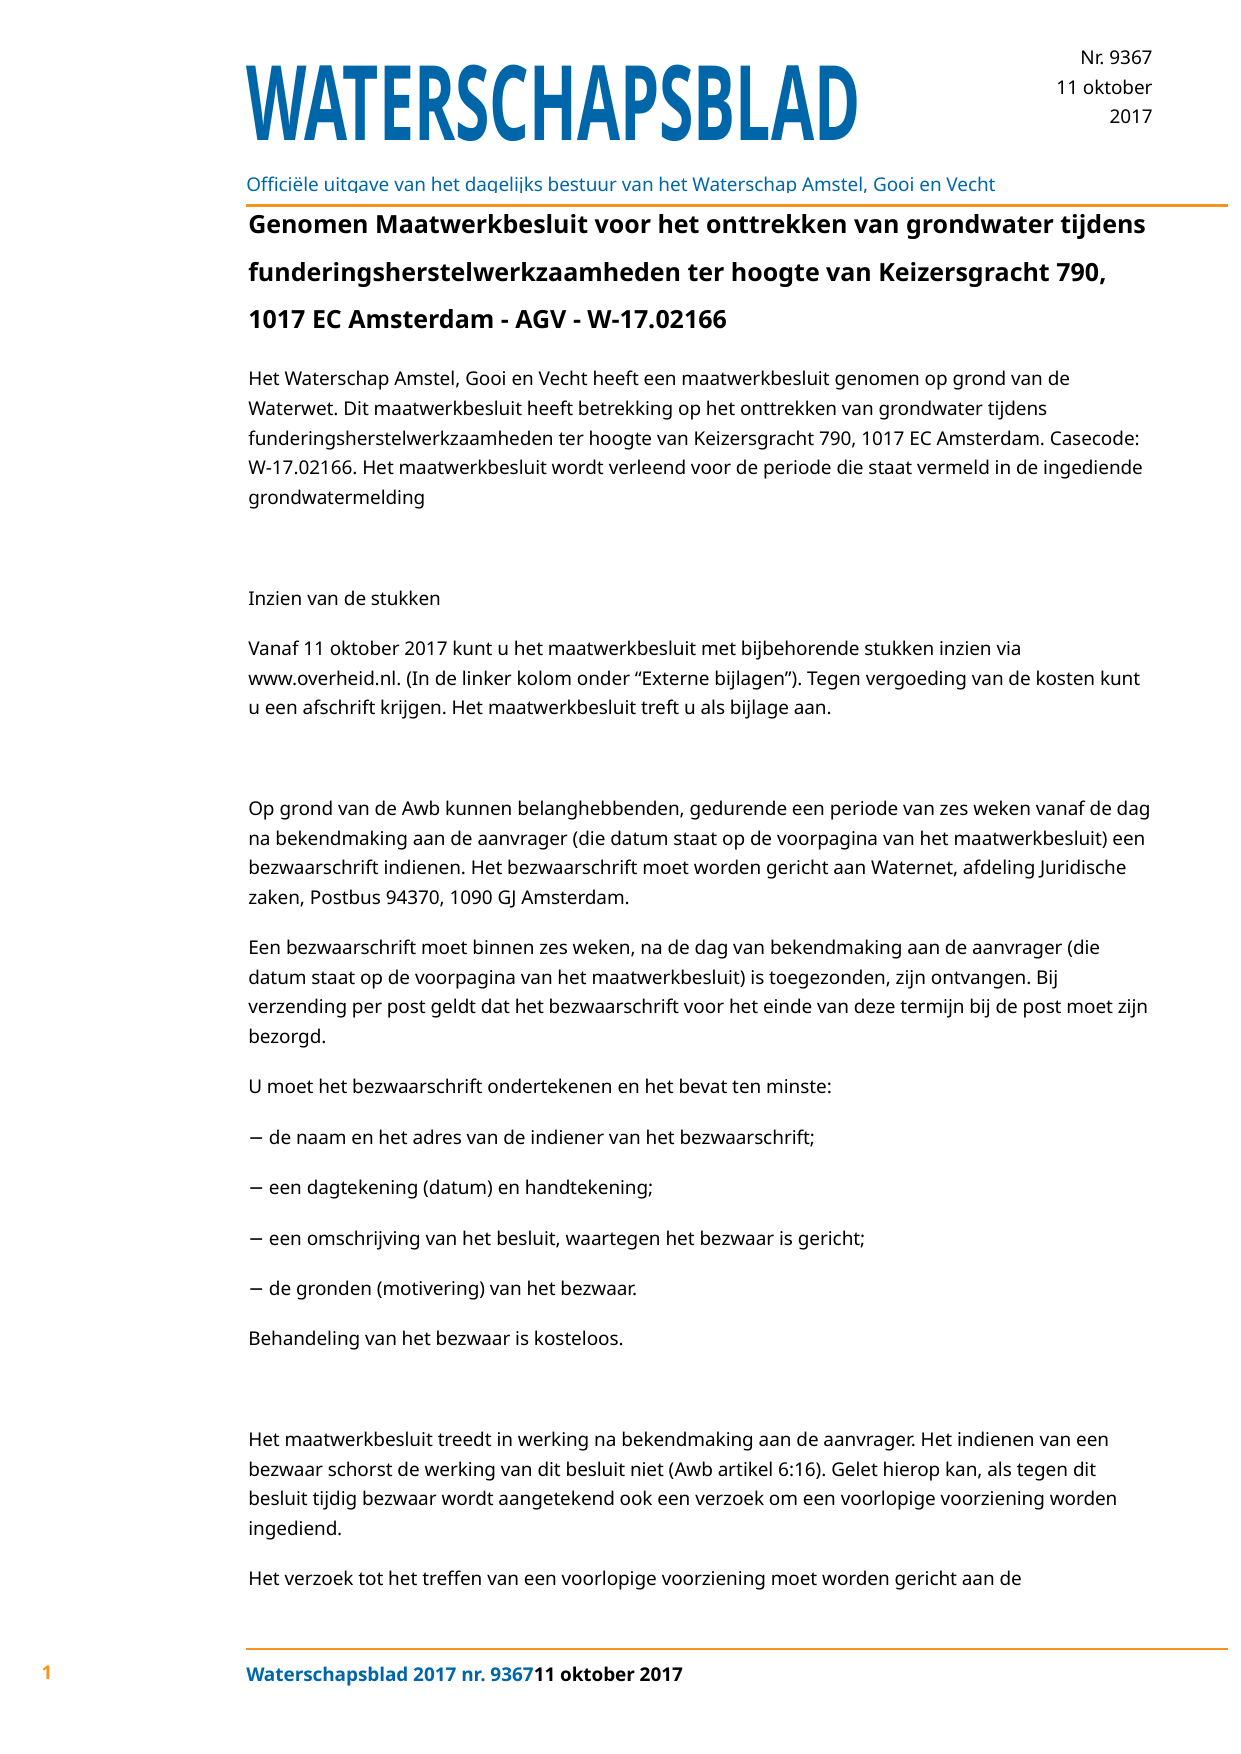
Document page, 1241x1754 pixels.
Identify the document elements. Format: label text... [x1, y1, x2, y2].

text Het verzoek tot het treffen van een voorlopige voorziening moet worden gericht aan de [248, 1566, 1152, 1591]
text − de naam en het adres van de indiener van het bezwaarschrift; [248, 1124, 1152, 1149]
text − een dagtekening (datum) en handtekening; [248, 1174, 1152, 1200]
text Een bezwaarschrift moet binnen zes weken, na de dag van bekendmaking aan de aanvrager (die datum staat op de voorpagina van het maatwerkbesluit) is toegezonden, zijn ontvangen. Bij verzending per post geldt dat het bezwaarschrift voor het einde van deze termijn bij de post moet zijn bezorgd. [248, 934, 1152, 1049]
text Het Waterschap Amstel, Gooi en Vecht heeft een maatwerkbesluit genomen op grond van de Waterwet. Dit maatwerkbesluit heeft betrekking op het onttrekken van grondwater tijdens funderingsherstelwerkzaamheden ter hoogte van Keizersgracht 790, 1017 EC Amsterdam. Casecode: W-17.02166. Het maatwerkbesluit wordt verleend voor de periode die staat vermeld in de ingediende grondwatermelding [248, 366, 1152, 509]
text Op grond van de Awb kunnen belanghebbenden, gedurende een periode van zes weken vanaf de dag na bekendmaking aan de aanvrager (die datum staat op de voorpagina van het maatwerkbesluit) een bezwaarschrift indienen. Het bezwaarschrift moet worden gericht aan Waternet, afdeling Juridische zaken, Postbus 94370, 1090 GJ Amsterdam. [248, 795, 1152, 909]
text − de gronden (motivering) van het bezwaar. [248, 1275, 1152, 1301]
text Behandeling van het bezwaar is kosteloos. [248, 1326, 1152, 1351]
picture [41, 47, 231, 172]
text − een omschrijving van het besluit, waartegen het bezwaar is gericht; [248, 1225, 1152, 1250]
text Inzien van de stukken [248, 585, 1152, 610]
text Het maatwerkbesluit treedt in werking na bekendmaking aan de aanvrager. Het indienen van een bezwaar schorst de werking van dit besluit niet (Awb artikel 6:16). Gelet hierop kan, als tegen dit besluit tijdig bezwaar wordt aangetekend ook een verzoek om een voorlopige voorziening worden ingediend. [248, 1426, 1152, 1541]
text Vanaf 11 oktober 2017 kunt u het maatwerkbesluit met bijbehorende stukken inzien via www.overheid.nl. (In de linker kolom onder “Externe bijlagen”). Tegen vergoeding van de kosten kunt u een afschrift krijgen. Het maatwerkbesluit treft u als bijlage aan. [248, 635, 1152, 720]
text U moet het bezwaarschrift ondertekenen en het bevat ten minste: [248, 1073, 1152, 1099]
text Genomen Maatwerkbesluit voor het onttrekken van grondwater tijdens funderingsherstelwerkzaamheden ter hoogte van Keizersgracht 790, 1017 EC Amsterdam - AGV - W-17.02166 [248, 207, 1152, 336]
